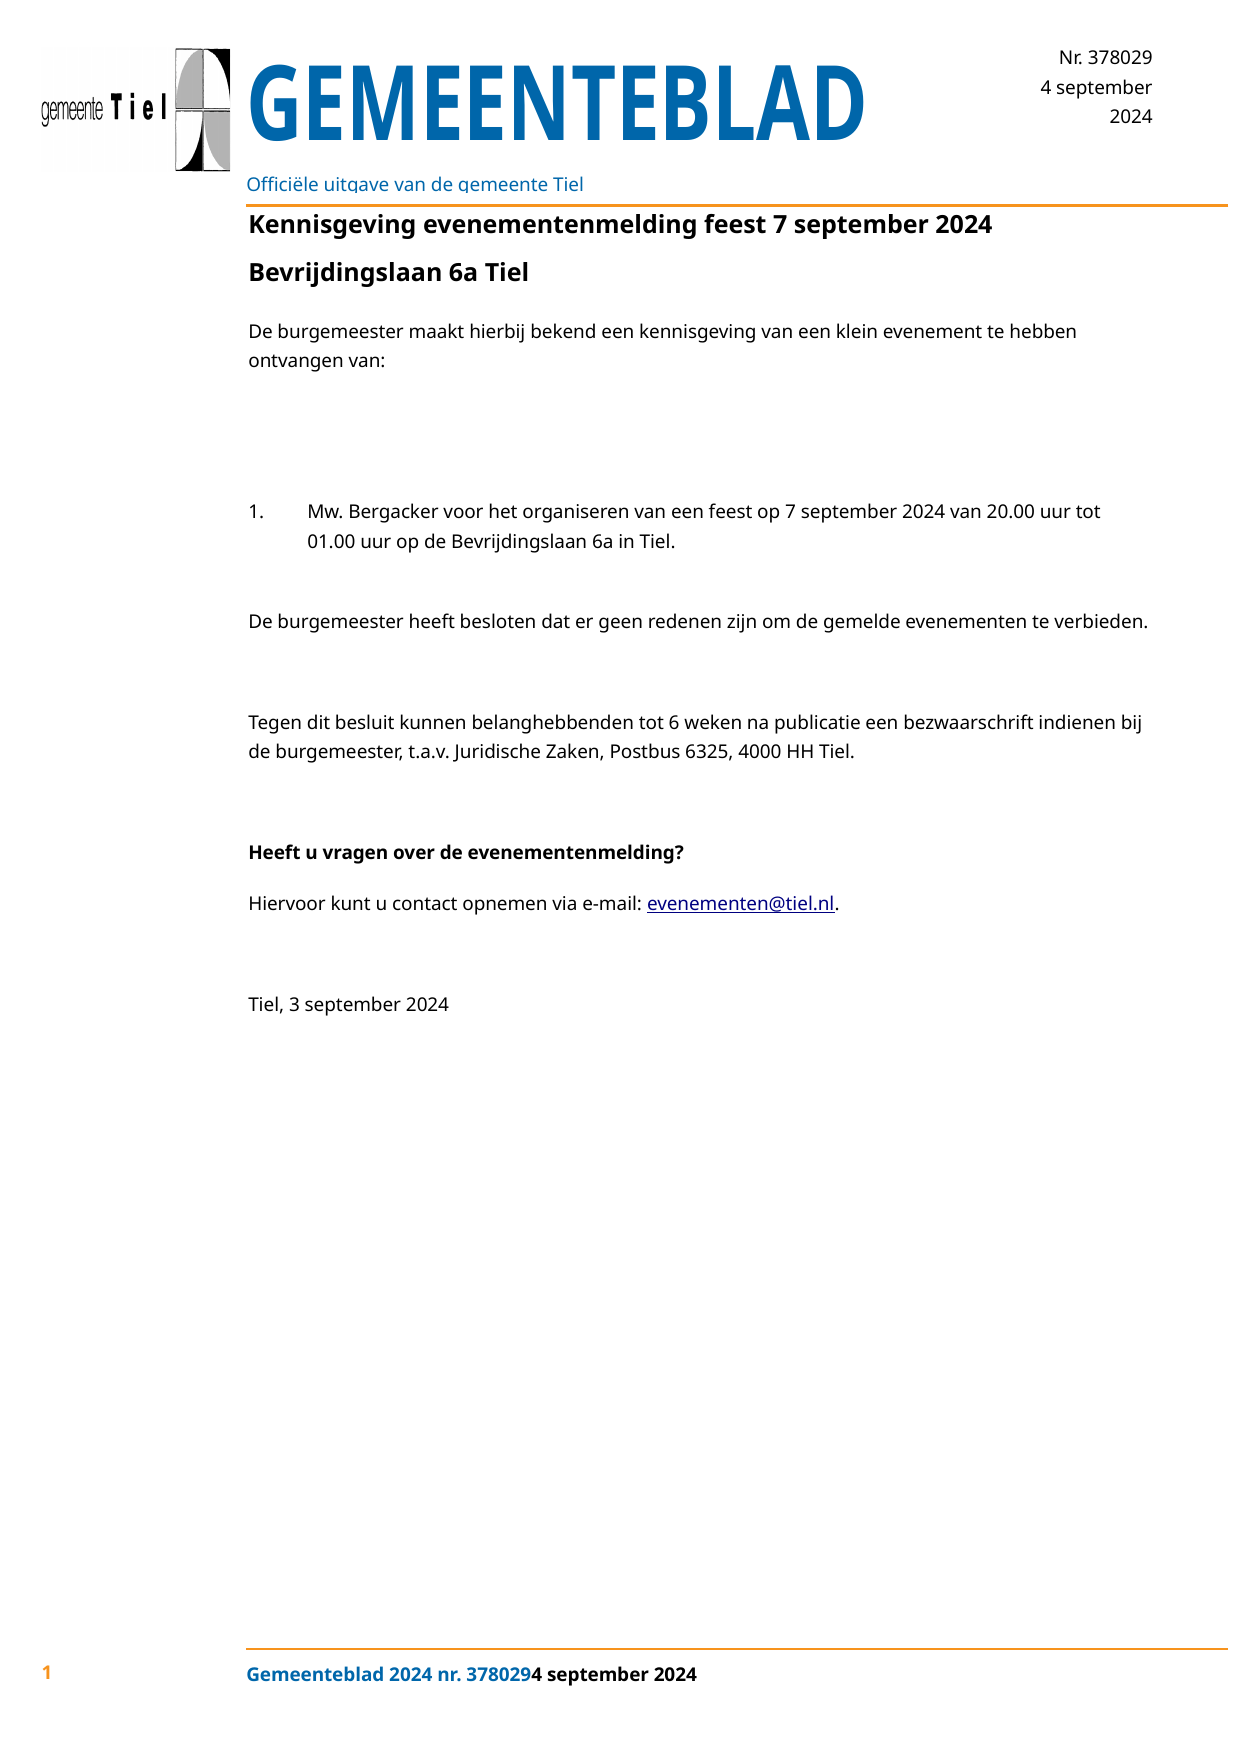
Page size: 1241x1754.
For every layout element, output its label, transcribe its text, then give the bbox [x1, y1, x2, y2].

text Tiel, 3 september 2024 [248, 991, 1152, 1017]
picture [41, 47, 231, 172]
list Mw. Bergacker voor het organiseren van een feest op 7 september 2024 van 20.00 uur tot 01.00 uur op de Bevrijdingslaan 6a in Tiel. [248, 499, 1152, 554]
text Heeft u vragen over de evenementenmelding? [248, 839, 1152, 865]
text De burgemeester heeft besloten dat er geen redenen zijn om de gemelde evenementen te verbieden. [248, 608, 1152, 634]
text Tegen dit besluit kunnen belanghebbenden tot 6 weken na publicatie een bezwaarschrift indienen bij de burgemeester, t.a.v. Juridische Zaken, Postbus 6325, 4000 HH Tiel. [248, 709, 1152, 764]
text De burgemeester maakt hierbij bekend een kennisgeving van een klein evenement te hebben ontvangen van: [248, 318, 1152, 373]
text Kennisgeving evenementenmelding feest 7 september 2024 Bevrijdingslaan 6a Tiel [248, 207, 1152, 288]
text Hiervoor kunt u contact opnemen via e-mail: evenementen@tiel.nl. [248, 890, 1152, 916]
